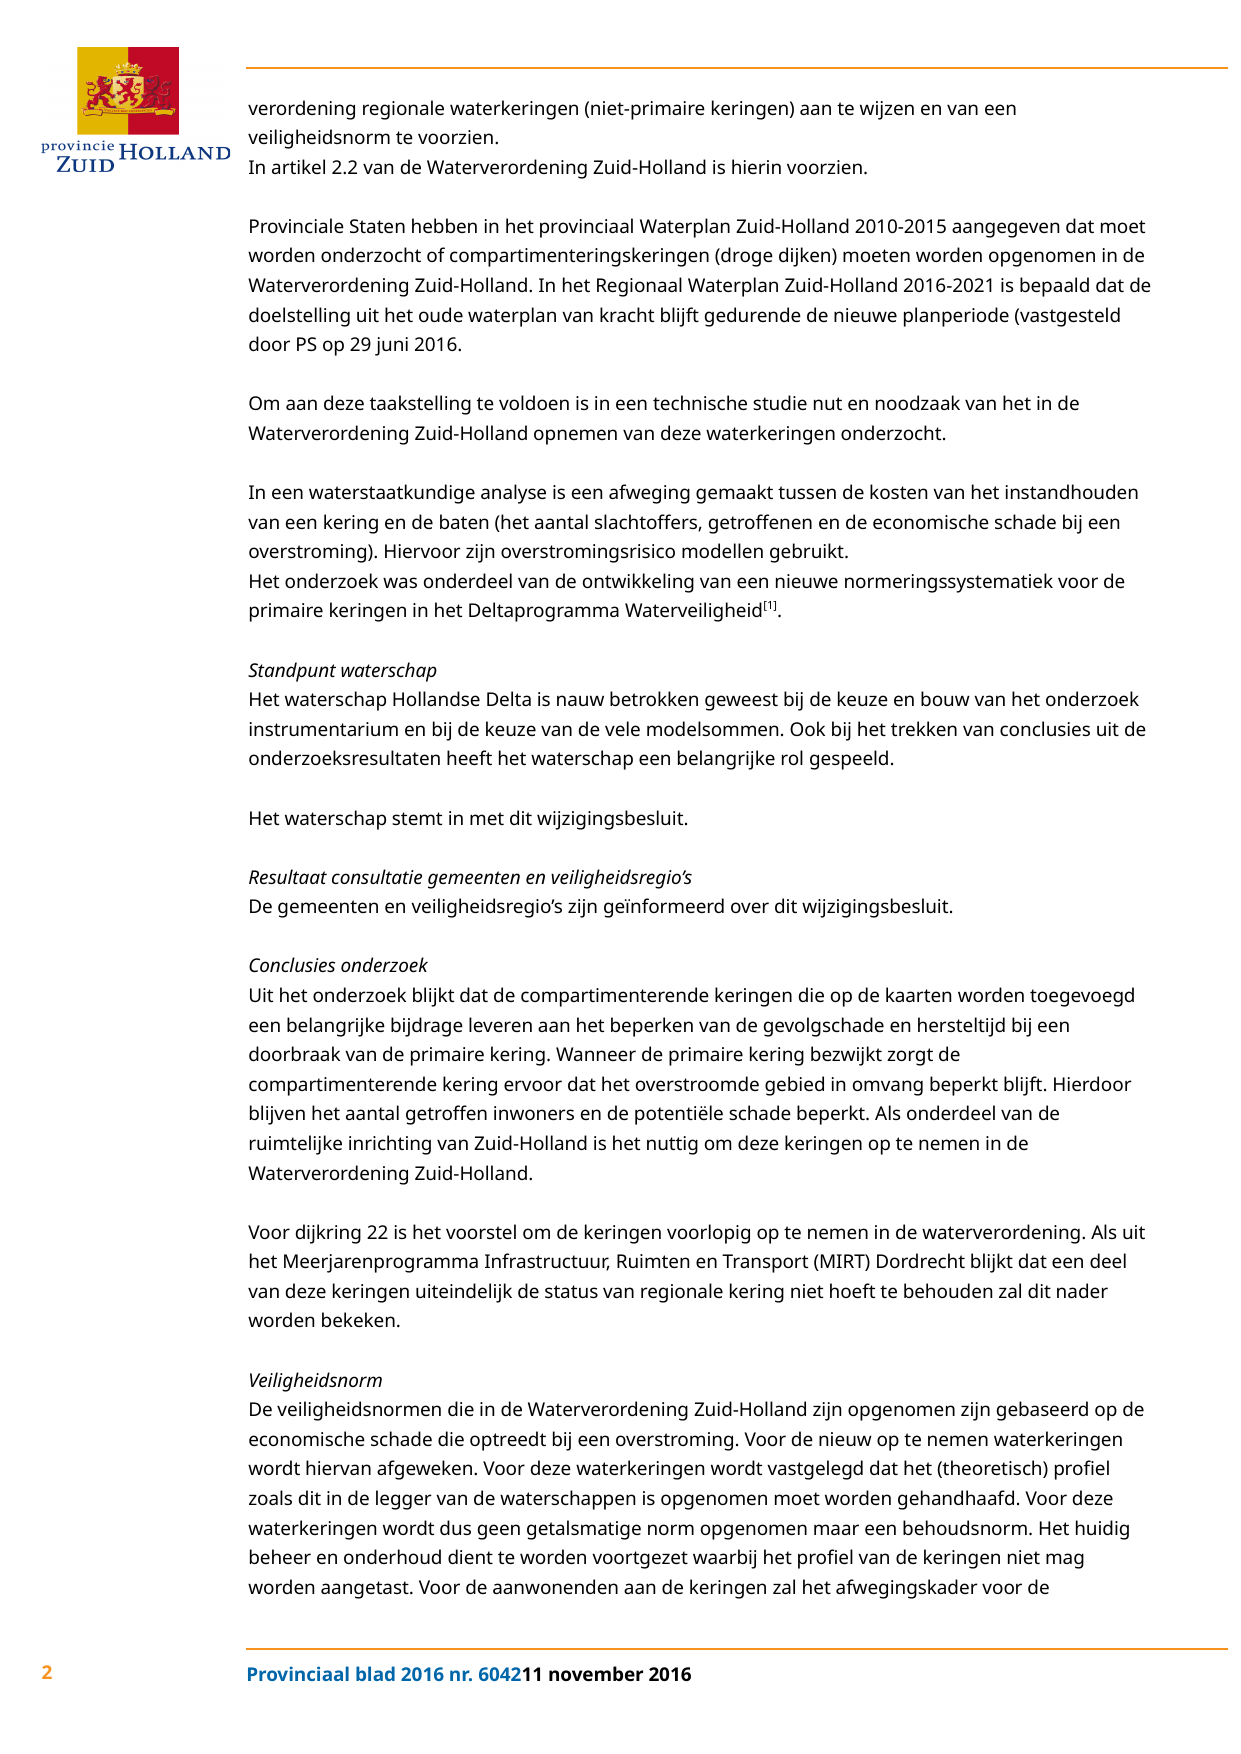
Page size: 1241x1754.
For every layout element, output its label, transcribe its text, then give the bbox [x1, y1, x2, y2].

text Provinciale Staten hebben in het provinciaal Waterplan Zuid-Holland 2010-2015 aangegeven dat moet worden onderzocht of compartimenteringskeringen (droge dijken) moeten worden opgenomen in de Waterverordening Zuid-Holland. In het Regionaal Waterplan Zuid-Holland 2016-2021 is bepaald dat de doelstelling uit het oude waterplan van kracht blijft gedurende de nieuwe planperiode (vastgesteld door PS op 29 juni 2016. [248, 213, 1152, 357]
text Voor dijkring 22 is het voorstel om de keringen voorlopig op te nemen in de waterverordening. Als uit het Meerjarenprogramma Infrastructuur, Ruimten en Transport (MIRT) Dordrecht blijkt dat een deel van deze keringen uiteindelijk de status van regionale kering niet hoeft te behouden zal dit nader worden bekeken. [248, 1219, 1152, 1333]
text De gemeenten en veiligheidsregio’s zijn geïnformeerd over dit wijzigingsbesluit. [248, 893, 1152, 919]
text In artikel 2.2 van de Waterverordening Zuid-Holland is hierin voorzien. [248, 154, 1152, 180]
text De veiligheidsnormen die in de Waterverordening Zuid-Holland zijn opgenomen zijn gebaseerd op de economische schade die optreedt bij een overstroming. Voor de nieuw op te nemen waterkeringen wordt hiervan afgeweken. Voor deze waterkeringen wordt vastgelegd dat het (theoretisch) profiel zoals dit in de legger van de waterschappen is opgenomen moet worden gehandhaafd. Voor deze waterkeringen wordt dus geen getalsmatige norm opgenomen maar een behoudsnorm. Het huidig beheer en onderhoud dient te worden voortgezet waarbij het profiel van de keringen niet mag worden aangetast. Voor de aanwonenden aan de keringen zal het afwegingskader voor de [248, 1396, 1152, 1600]
text Conclusies onderzoek [248, 953, 1152, 978]
text verordening regionale waterkeringen (niet-primaire keringen) aan te wijzen en van een veiligheidsnorm te voorzien. [248, 95, 1152, 150]
text Om aan deze taakstelling te voldoen is in een technische studie nut en noodzaak van het in de Waterverordening Zuid-Holland opnemen van deze waterkeringen onderzocht. [248, 391, 1152, 446]
text Het onderzoek was onderdeel van de ontwikkeling van een nieuwe normeringssystematiek voor de primaire keringen in het Deltaprogramma Waterveiligheid[1]. [248, 568, 1152, 623]
text Standpunt waterschap [248, 657, 1152, 683]
text In een waterstaatkundige analyse is een afweging gemaakt tussen de kosten van het instandhouden van een kering en de baten (het aantal slachtoffers, getroffenen en de economische schade bij een overstroming). Hiervoor zijn overstromingsrisico modellen gebruikt. [248, 479, 1152, 564]
text Uit het onderzoek blijkt dat de compartimenterende keringen die op de kaarten worden toegevoegd een belangrijke bijdrage leveren aan het beperken van de gevolgschade en hersteltijd bij een doorbraak van de primaire kering. Wanneer de primaire kering bezwijkt zorgt de compartimenterende kering ervoor dat het overstroomde gebied in omvang beperkt blijft. Hierdoor blijven het aantal getroffen inwoners en de potentiële schade beperkt. Als onderdeel van de ruimtelijke inrichting van Zuid-Holland is het nuttig om deze keringen op te nemen in de Waterverordening Zuid-Holland. [248, 982, 1152, 1186]
text Resultaat consultatie gemeenten en veiligheidsregio’s [248, 864, 1152, 890]
text Het waterschap stemt in met dit wijzigingsbesluit. [248, 805, 1152, 831]
text Het waterschap Hollandse Delta is nauw betrokken geweest bij de keuze en bouw van het onderzoek instrumentarium en bij de keuze van de vele modelsommen. Ook bij het trekken van conclusies uit de onderzoeksresultaten heeft het waterschap een belangrijke rol gespeeld. [248, 686, 1152, 771]
text Veiligheidsnorm [248, 1367, 1152, 1393]
picture [41, 47, 231, 172]
